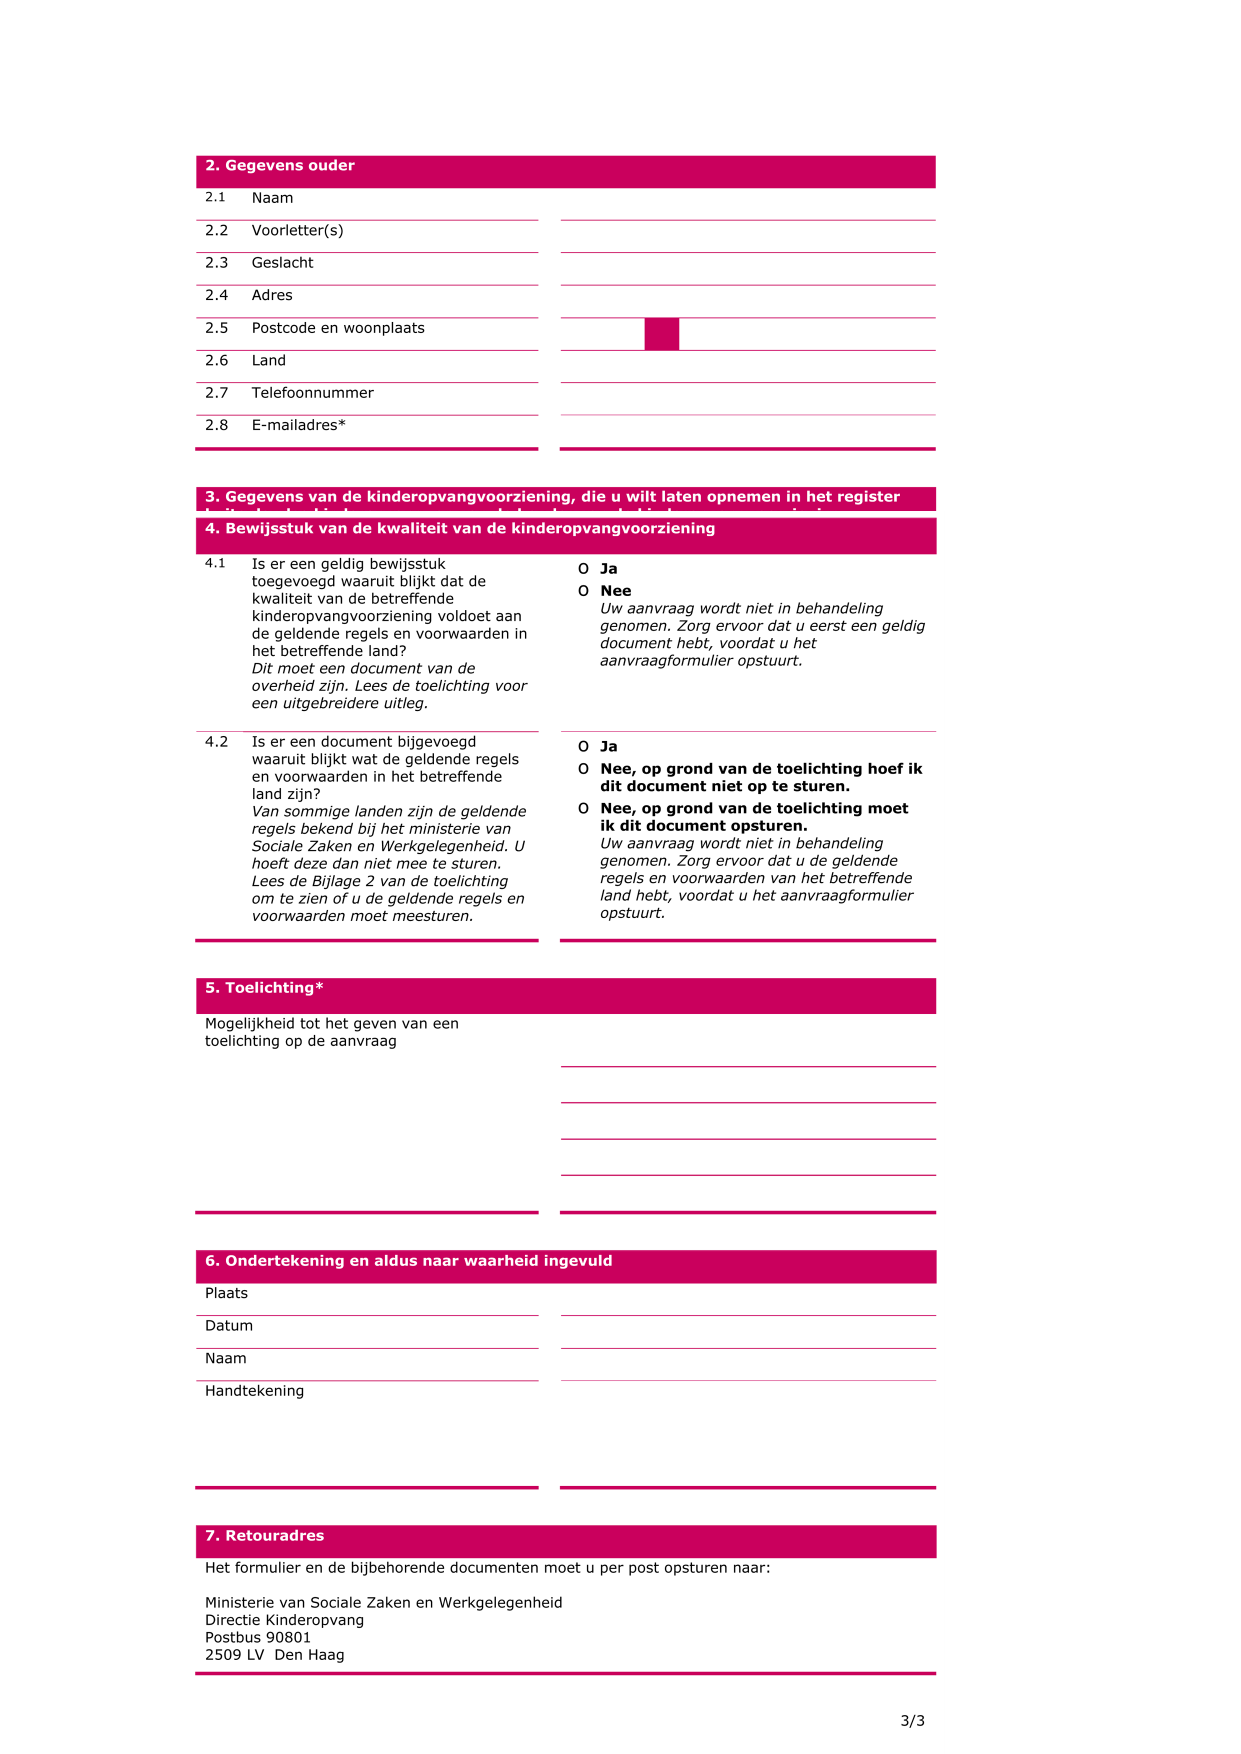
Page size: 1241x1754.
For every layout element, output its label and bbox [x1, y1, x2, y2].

picture [187, 150, 945, 1754]
